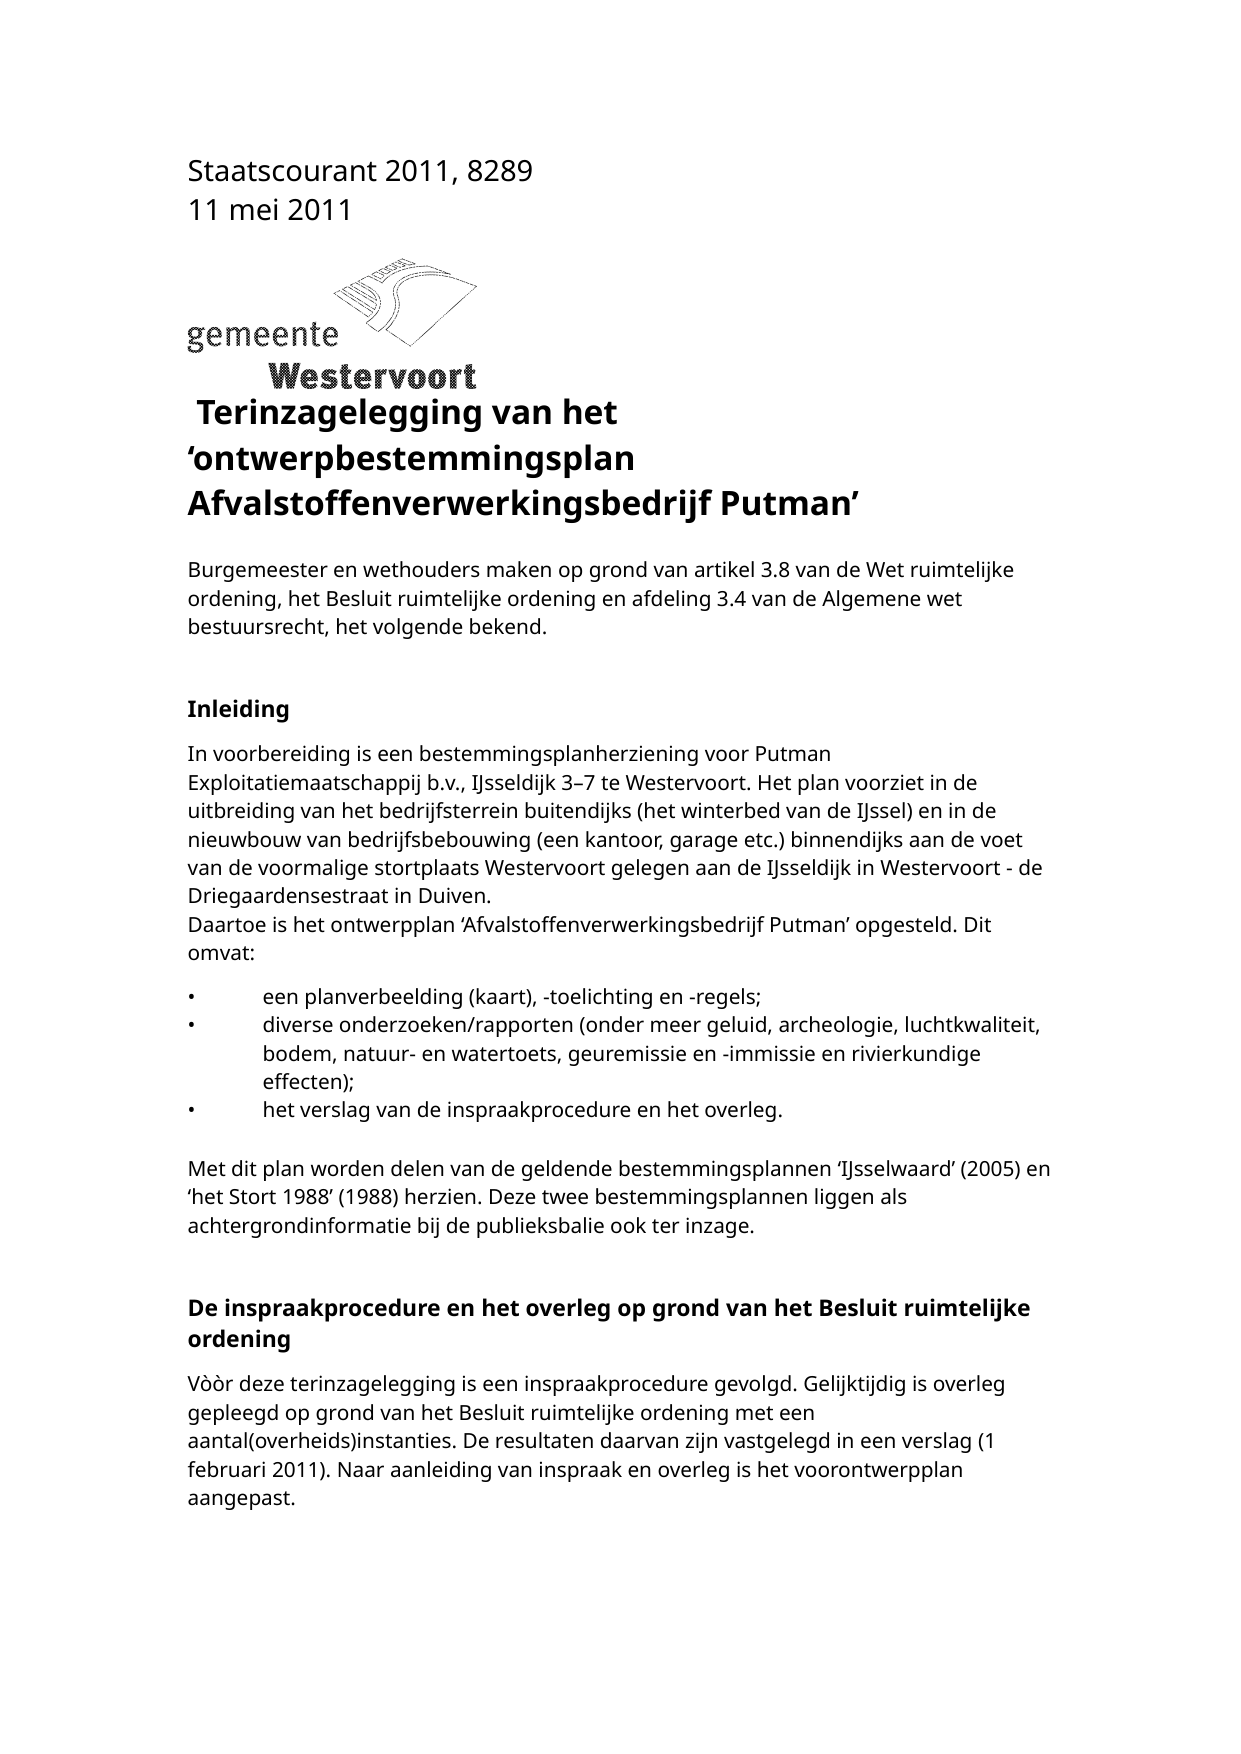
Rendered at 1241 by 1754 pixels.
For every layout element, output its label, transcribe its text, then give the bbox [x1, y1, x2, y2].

list een planverbeelding (kaart), -toelichting en -regels; [187, 982, 1053, 1010]
subtitle Terinzagelegging van het ‘ontwerpbestemmingsplan Afvalstoffenverwerkingsbedrijf Putman’ [187, 271, 1053, 525]
picture [187, 258, 477, 389]
text Burgemeester en wethouders maken op grond van artikel 3.8 van de Wet ruimtelijke ordening, het Besluit ruimtelijke ordening en afdeling 3.4 van de Algemene wet bestuursrecht, het volgende bekend. [187, 555, 1053, 641]
list het verslag van de inspraakprocedure en het overleg. [187, 1096, 1053, 1124]
list diverse onderzoeken/rapporten (onder meer geluid, archeologie, luchtkwaliteit, bodem, natuur- en watertoets, geuremissie en -immissie en rivierkundige effecten); [187, 1010, 1053, 1096]
subtitle Inleiding [187, 693, 1053, 724]
text 11 mei 2011 [187, 190, 1053, 229]
text Vòòr deze terinzagelegging is een inspraakprocedure gevolgd. Gelijktijdig is overleg gepleegd op grond van het Besluit ruimtelijke ordening met een aantal(overheids)instanties. De resultaten daarvan zijn vastgelegd in een verslag (1 februari 2011). Naar aanleiding van inspraak en overleg is het voorontwerpplan aangepast. [187, 1369, 1053, 1512]
text Staatscourant 2011, 8289 [187, 150, 1053, 190]
text Met dit plan worden delen van de geldende bestemmingsplannen ‘IJsselwaard’ (2005) en ‘het Stort 1988’ (1988) herzien. Deze twee bestemmingsplannen liggen als achtergrondinformatie bij de publieksbalie ook ter inzage. [187, 1154, 1053, 1239]
text In voorbereiding is een bestemmingsplanherziening voor Putman Exploitatiemaatschappij b.v., IJsseldijk 3–7 te Westervoort. Het plan voorziet in de uitbreiding van het bedrijfsterrein buitendijks (het winterbed van de IJssel) en in de nieuwbouw van bedrijfsbebouwing (een kantoor, garage etc.) binnendijks aan de voet van de voormalige stortplaats Westervoort gelegen aan de IJsseldijk in Westervoort - de Driegaardensestraat in Duiven. [187, 739, 1053, 910]
text Daartoe is het ontwerpplan ‘Afvalstoffenverwerkingsbedrijf Putman’ opgesteld. Dit omvat: [187, 910, 1053, 967]
subtitle De inspraakprocedure en het overleg op grond van het Besluit ruimtelijke ordening [187, 1292, 1053, 1354]
